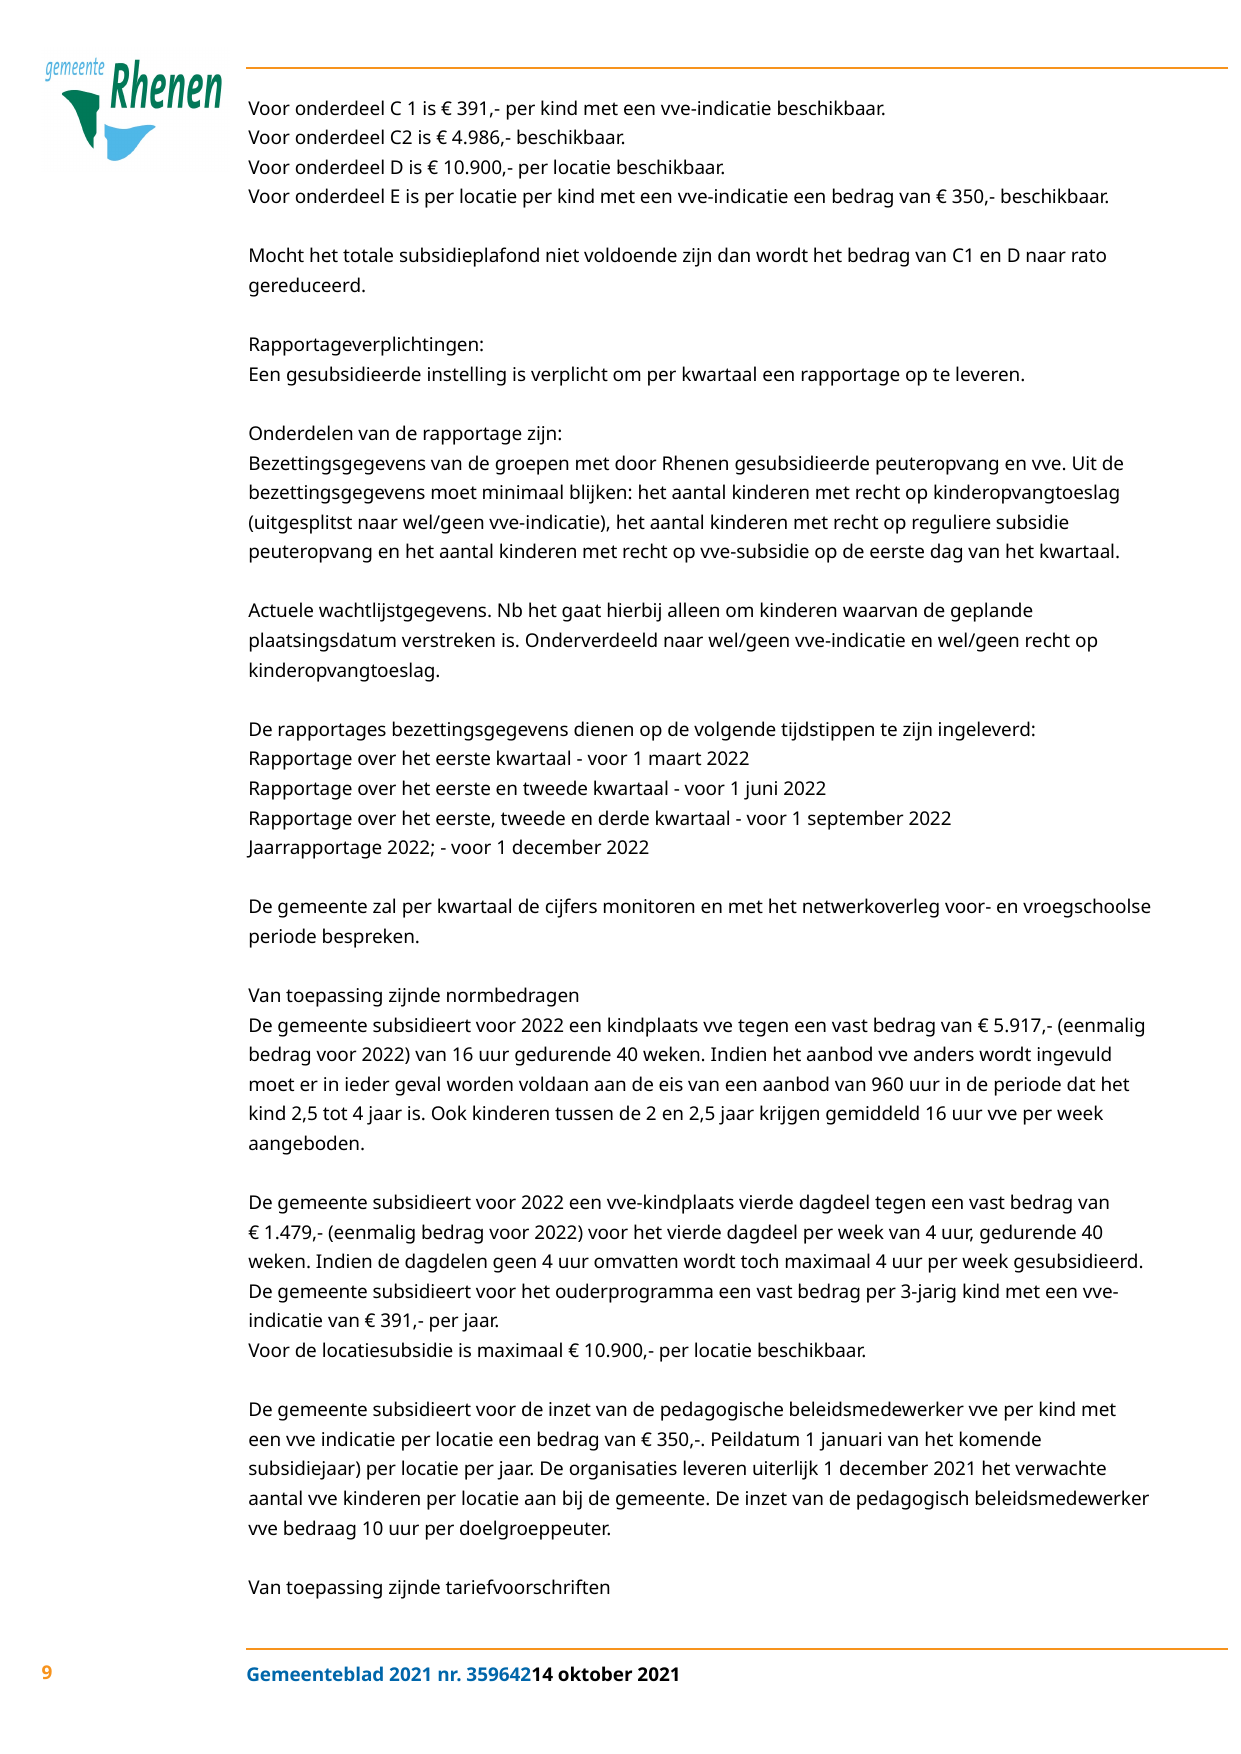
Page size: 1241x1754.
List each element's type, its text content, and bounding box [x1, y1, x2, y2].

text Voor onderdeel C 1 is € 391,- per kind met een vve-indicatie beschikbaar. [248, 95, 1152, 121]
text Bezettingsgegevens van de groepen met door Rhenen gesubsidieerde peuteropvang en vve. Uit de bezettingsgegevens moet minimaal blijken: het aantal kinderen met recht op kinderopvangtoeslag (uitgesplitst naar wel/geen vve-indicatie), het aantal kinderen met recht op reguliere subsidie peuteropvang en het aantal kinderen met recht op vve-subsidie op de eerste dag van het kwartaal. [248, 450, 1152, 564]
text Onderdelen van de rapportage zijn: [248, 420, 1152, 446]
text Van toepassing zijnde tariefvoorschriften [248, 1574, 1152, 1600]
text Actuele wachtlijstgegevens. Nb het gaat hierbij alleen om kinderen waarvan de geplande plaatsingsdatum verstreken is. Onderverdeeld naar wel/geen vve-indicatie en wel/geen recht op kinderopvangtoeslag. [248, 598, 1152, 683]
text Mocht het totale subsidieplafond niet voldoende zijn dan wordt het bedrag van C1 en D naar rato gereduceerd. [248, 243, 1152, 298]
text De rapportages bezettingsgegevens dienen op de volgende tijdstippen te zijn ingeleverd: [248, 716, 1152, 742]
text Voor onderdeel E is per locatie per kind met een vve-indicatie een bedrag van € 350,- beschikbaar. [248, 183, 1152, 209]
text Rapportage over het eerste, tweede en derde kwartaal - voor 1 september 2022 [248, 805, 1152, 831]
text Rapportage over het eerste en tweede kwartaal - voor 1 juni 2022 [248, 775, 1152, 801]
text Een gesubsidieerde instelling is verplicht om per kwartaal een rapportage op te leveren. [248, 361, 1152, 387]
text Rapportageverplichtingen: [248, 331, 1152, 357]
text De gemeente subsidieert voor de inzet van de pedagogische beleidsmedewerker vve per kind met een vve indicatie per locatie een bedrag van € 350,-. Peildatum 1 januari van het komende subsidiejaar) per locatie per jaar. De organisaties leveren uiterlijk 1 december 2021 het verwachte aantal vve kinderen per locatie aan bij de gemeente. De inzet van de pedagogisch beleidsmedewerker vve bedraag 10 uur per doelgroeppeuter. [248, 1396, 1152, 1541]
text De gemeente subsidieert voor 2022 een vve-kindplaats vierde dagdeel tegen een vast bedrag van [248, 1189, 1152, 1215]
text Van toepassing zijnde normbedragen [248, 982, 1152, 1008]
text Jaarrapportage 2022; - voor 1 december 2022 [248, 834, 1152, 860]
text De gemeente subsidieert voor het ouderprogramma een vast bedrag per 3-jarig kind met een vve-indicatie van € 391,- per jaar. [248, 1278, 1152, 1333]
text Voor onderdeel C2 is € 4.986,- beschikbaar. [248, 124, 1152, 150]
picture [41, 47, 231, 172]
text Rapportage over het eerste kwartaal - voor 1 maart 2022 [248, 746, 1152, 771]
text Voor de locatiesubsidie is maximaal € 10.900,- per locatie beschikbaar. [248, 1337, 1152, 1363]
text € 1.479,- (eenmalig bedrag voor 2022) voor het vierde dagdeel per week van 4 uur, gedurende 40 weken. Indien de dagdelen geen 4 uur omvatten wordt toch maximaal 4 uur per week gesubsidieerd. [248, 1219, 1152, 1274]
text Voor onderdeel D is € 10.900,- per locatie beschikbaar. [248, 154, 1152, 180]
text De gemeente zal per kwartaal de cijfers monitoren en met het netwerkoverleg voor- en vroegschoolse periode bespreken. [248, 893, 1152, 949]
text De gemeente subsidieert voor 2022 een kindplaats vve tegen een vast bedrag van € 5.917,- (eenmalig bedrag voor 2022) van 16 uur gedurende 40 weken. Indien het aanbod vve anders wordt ingevuld moet er in ieder geval worden voldaan aan de eis van een aanbod van 960 uur in de periode dat het kind 2,5 tot 4 jaar is. Ook kinderen tussen de 2 en 2,5 jaar krijgen gemiddeld 16 uur vve per week aangeboden. [248, 1012, 1152, 1156]
